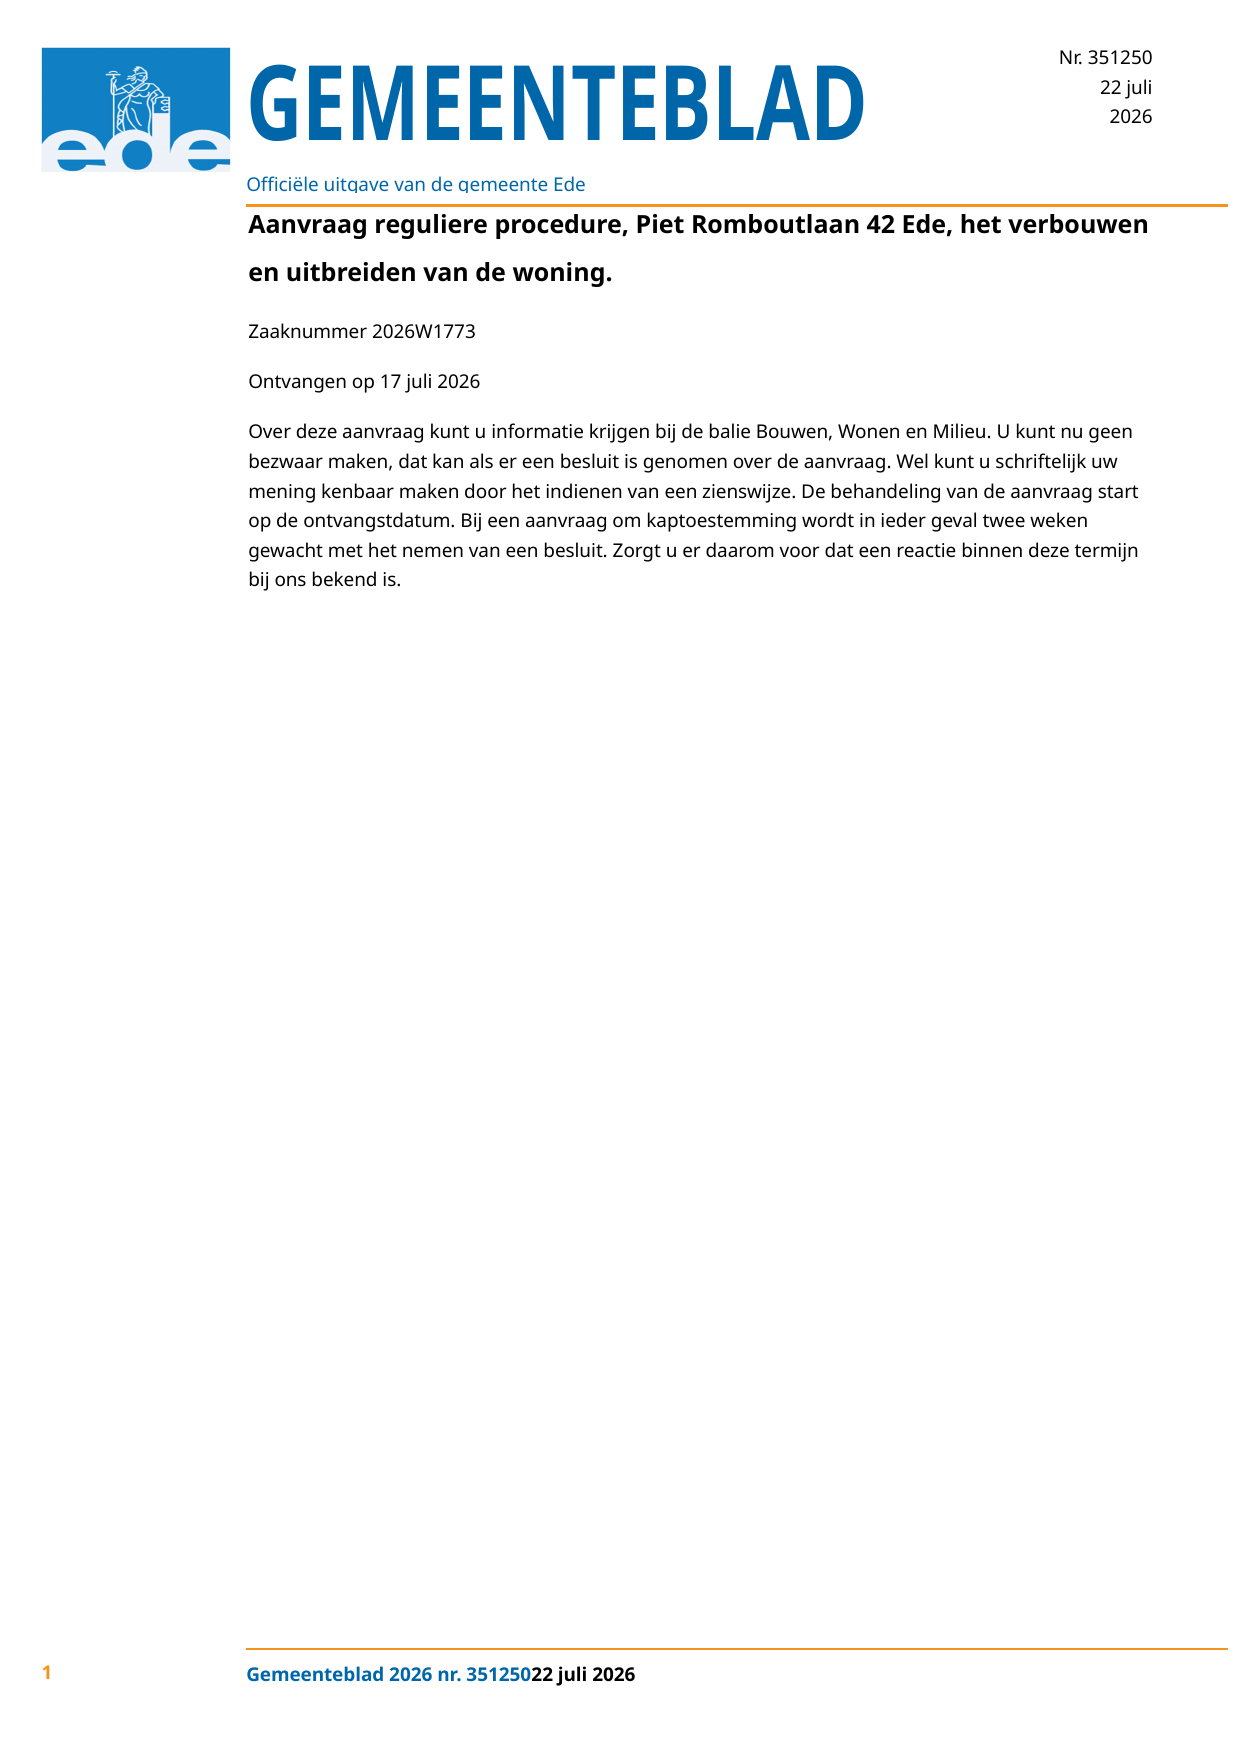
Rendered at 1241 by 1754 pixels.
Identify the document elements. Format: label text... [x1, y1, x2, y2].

picture [41, 47, 231, 172]
text Aanvraag reguliere procedure, Piet Romboutlaan 42 Ede, het verbouwen en uitbreiden van de woning. [248, 207, 1152, 288]
text Ontvangen op 17 juli 2026 [248, 368, 1152, 394]
text Zaaknummer 2026W1773 [248, 318, 1152, 344]
text Over deze aanvraag kunt u informatie krijgen bij de balie Bouwen, Wonen en Milieu. U kunt nu geen bezwaar maken, dat kan als er een besluit is genomen over de aanvraag. Wel kunt u schriftelijk uw mening kenbaar maken door het indienen van een zienswijze. De behandeling van de aanvraag start op de ontvangstdatum. Bij een aanvraag om kaptoestemming wordt in ieder geval twee weken gewacht met het nemen van een besluit. Zorgt u er daarom voor dat een reactie binnen deze termijn bij ons bekend is. [248, 419, 1152, 592]
